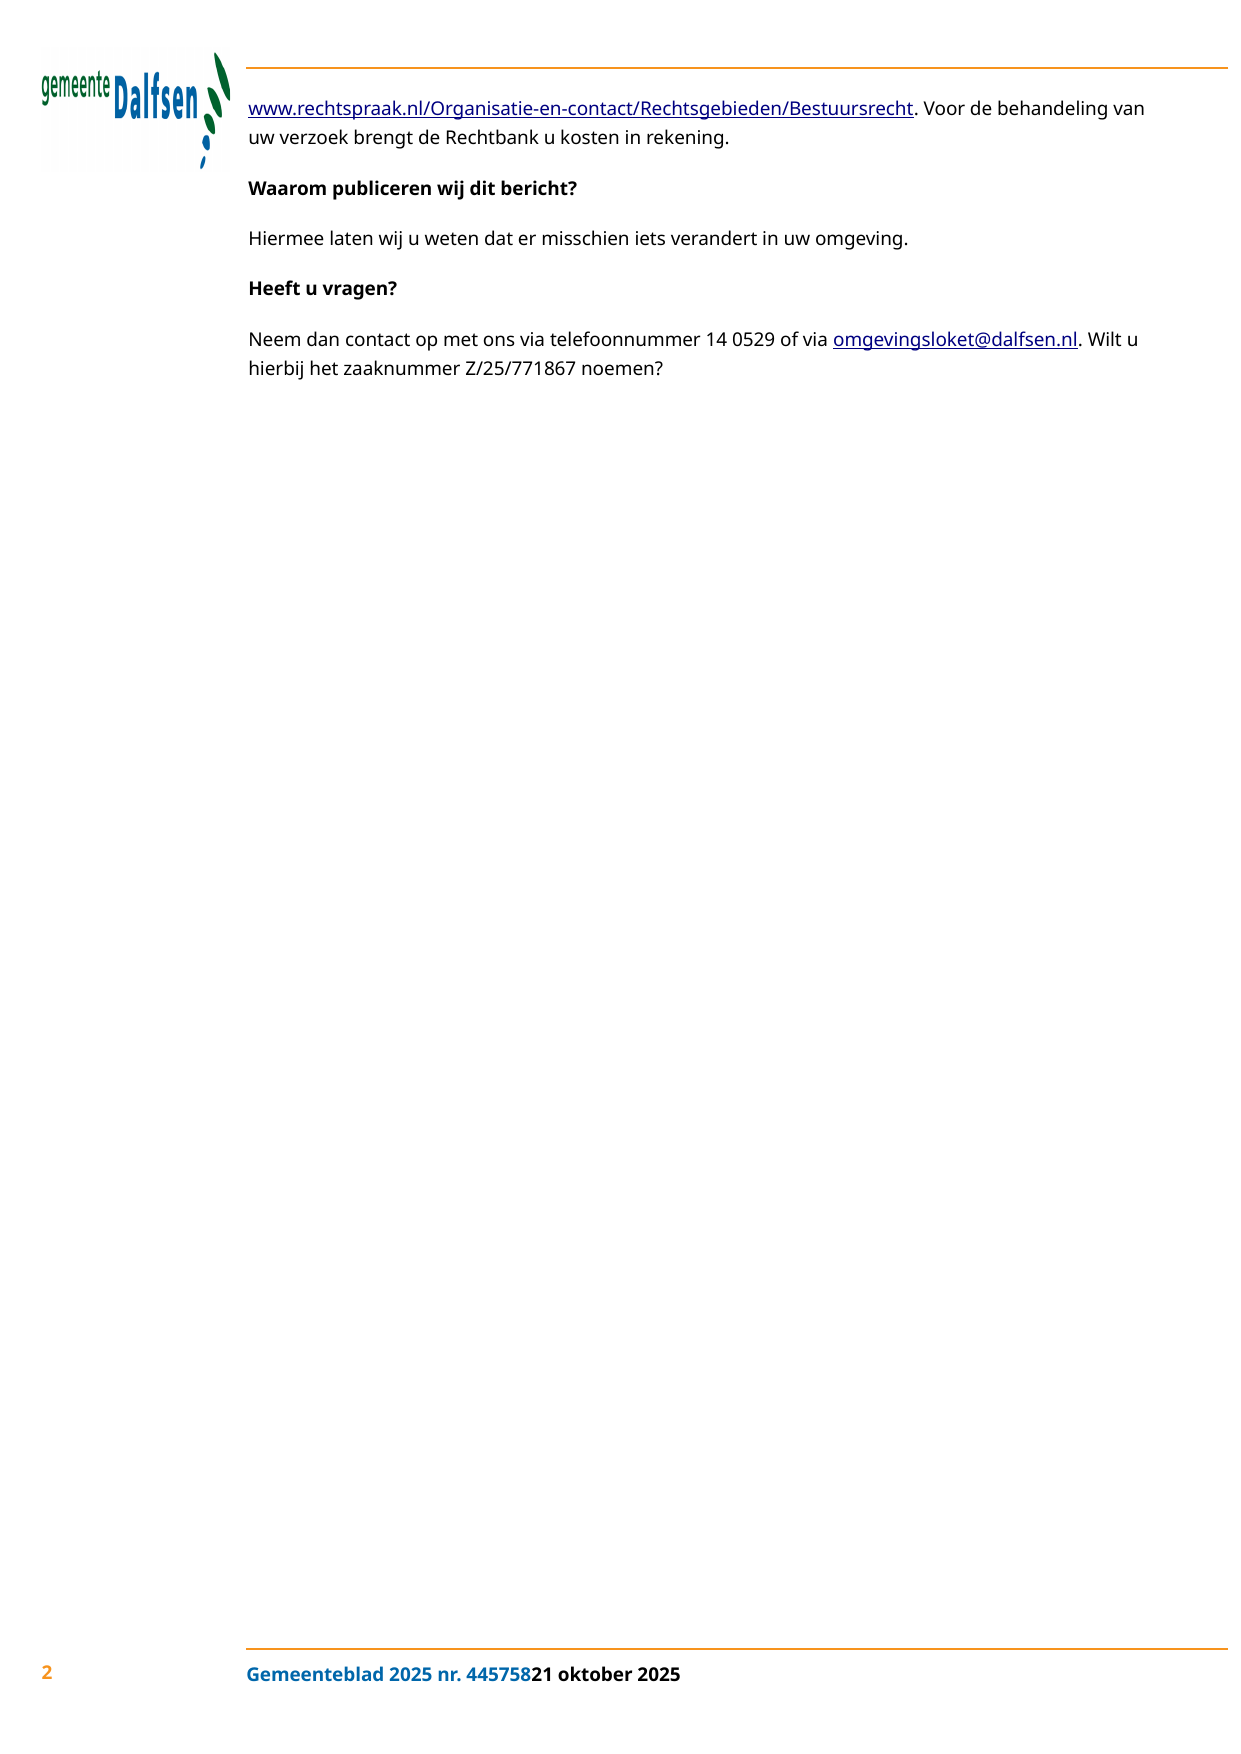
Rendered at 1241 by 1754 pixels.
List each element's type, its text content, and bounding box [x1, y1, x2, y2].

picture [41, 47, 231, 172]
text Heeft u vragen? [248, 276, 1152, 301]
text Hiermee laten wij u weten dat er misschien iets verandert in uw omgeving. [248, 225, 1152, 251]
text Neem dan contact op met ons via telefoonnummer 14 0529 of via omgevingsloket@dalfsen.nl. Wilt u hierbij het zaaknummer Z/25/771867 noemen? [248, 326, 1152, 381]
text www.rechtspraak.nl/Organisatie-en-contact/Rechtsgebieden/Bestuursrecht. Voor de behandeling van uw verzoek brengt de Rechtbank u kosten in rekening. [248, 95, 1152, 150]
text Waarom publiceren wij dit bericht? [248, 175, 1152, 201]
